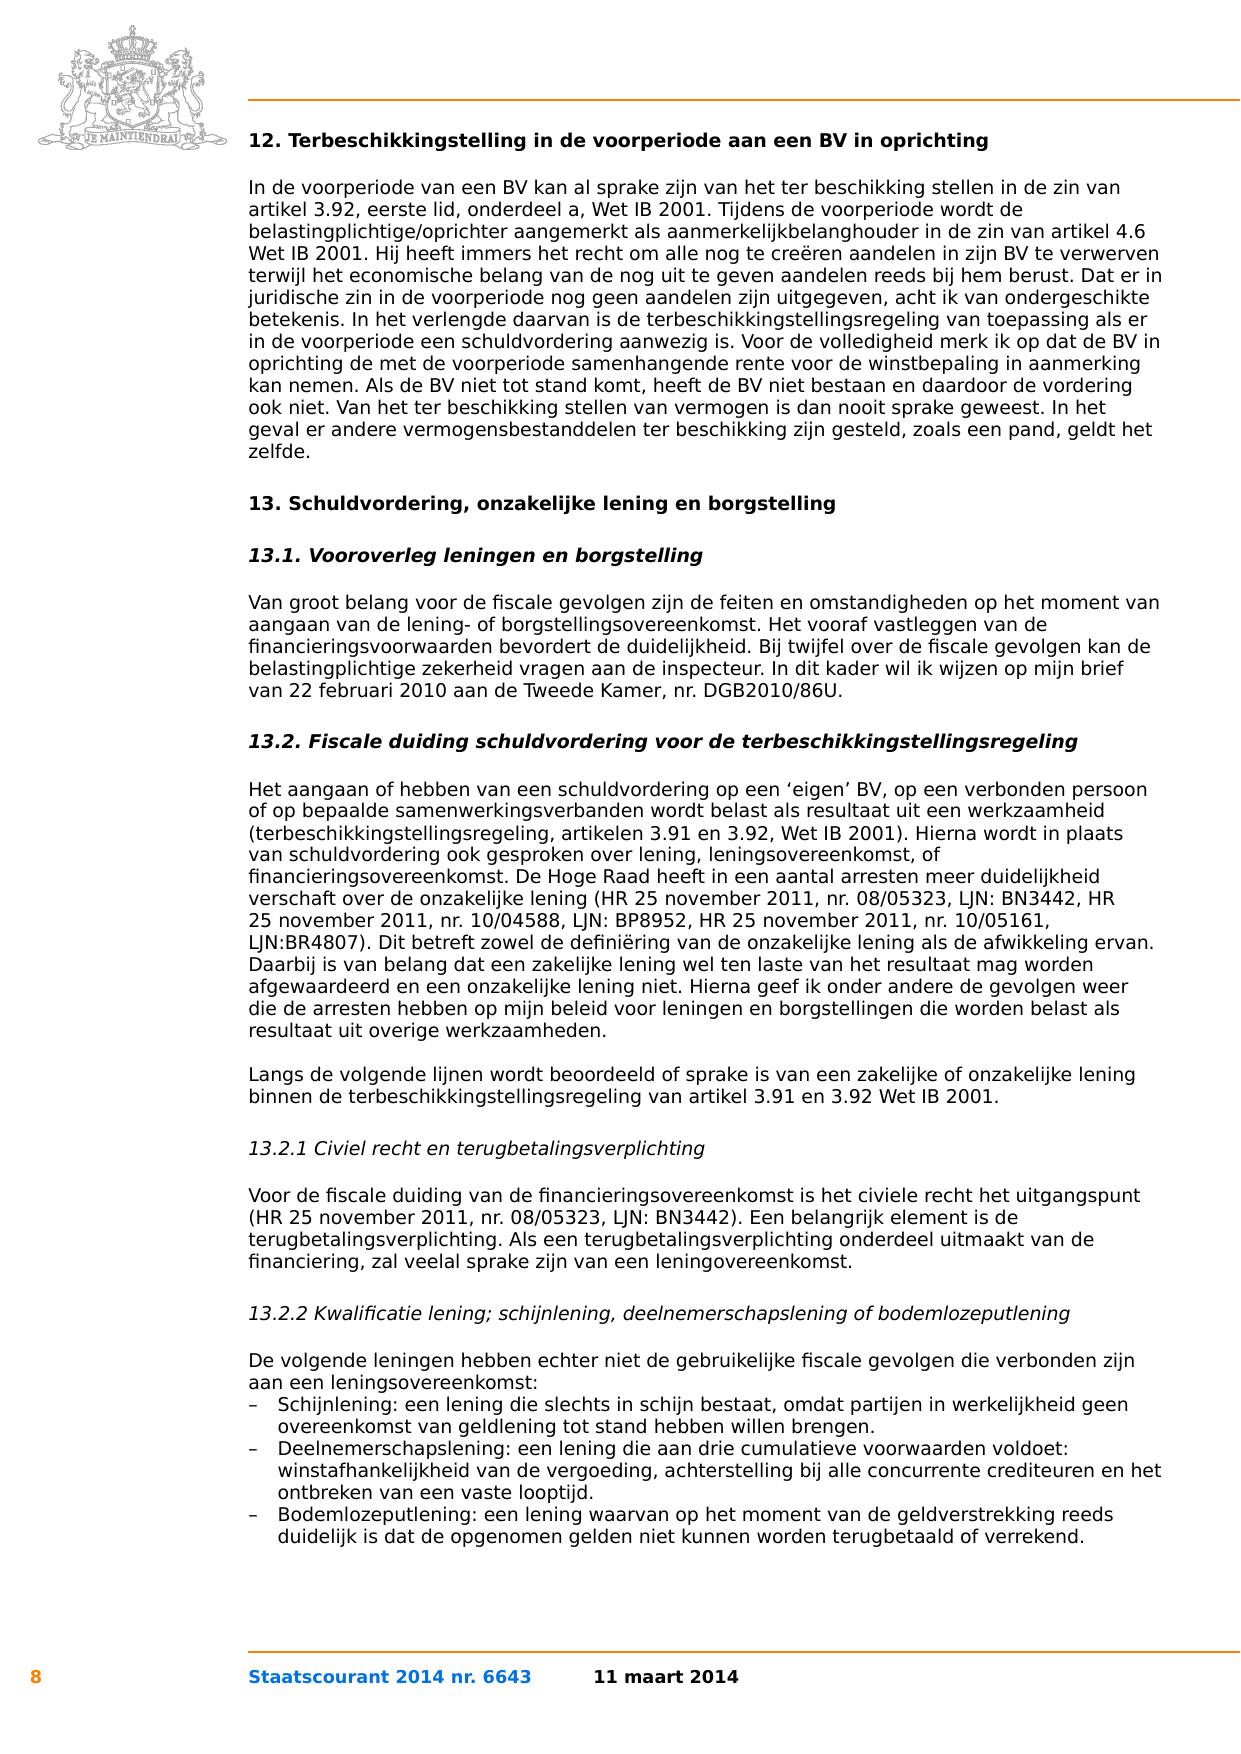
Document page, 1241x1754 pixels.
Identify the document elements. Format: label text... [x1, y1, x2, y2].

text – Deelnemerschapslening: een lening die aan drie cumulatieve voorwaarden voldoet: winstafhankelijkheid van de vergoeding, achterstelling bij alle concurrente crediteuren en het ontbreken van een vaste looptijd. [248, 1438, 1163, 1504]
subtitle 13.2.2 Kwalificatie lening; schijnlening, deelnemerschapslening of bodemlozeputlening [248, 1303, 1163, 1325]
picture [38, 25, 227, 150]
text In de voorperiode van een BV kan al sprake zijn van het ter beschikking stellen in de zin van artikel 3.92, eerste lid, onderdeel a, Wet IB 2001. Tijdens de voorperiode wordt de belastingplichtige/oprichter aangemerkt als aanmerkelijkbelanghouder in de zin van artikel 4.6 Wet IB 2001. Hij heeft immers het recht om alle nog te creëren aandelen in zijn BV te verwerven terwijl het economische belang van de nog uit te geven aandelen reeds bij hem berust. Dat er in juridische zin in de voorperiode nog geen aandelen zijn uitgegeven, acht ik van ondergeschikte betekenis. In het verlengde daarvan is de terbeschikkingstellingsregeling van toepassing als er in de voorperiode een schuldvordering aanwezig is. Voor de volledigheid merk ik op dat de BV in oprichting de met de voorperiode samenhangende rente voor de winstbepaling in aanmerking kan nemen. Als de BV niet tot stand komt, heeft de BV niet bestaan en daardoor de vordering ook niet. Van het ter beschikking stellen van vermogen is dan nooit sprake geweest. In het geval er andere vermogensbestanddelen ter beschikking zijn gesteld, zoals een pand, geldt het zelfde. [248, 177, 1163, 463]
subtitle 13.2.1 Civiel recht en terugbetalingsverplichting [248, 1138, 1163, 1160]
subtitle 13. Schuldvordering, onzakelijke lening en borgstelling [248, 493, 1163, 514]
text – Schijnlening: een lening die slechts in schijn bestaat, omdat partijen in werkelijkheid geen overeenkomst van geldlening tot stand hebben willen brengen. [248, 1394, 1163, 1438]
subtitle 13.1. Vooroverleg leningen en borgstelling [248, 544, 1163, 567]
subtitle 12. Terbeschikkingstelling in de voorperiode aan een BV in oprichting [248, 130, 1163, 152]
text Van groot belang voor de fiscale gevolgen zijn de feiten en omstandigheden op het moment van aangaan van de lening- of borgstellingsovereenkomst. Het vooraf vastleggen van de financieringsvoorwaarden bevordert de duidelijkheid. Bij twijfel over de fiscale gevolgen kan de belastingplichtige zekerheid vragen aan de inspecteur. In dit kader wil ik wijzen op mijn brief van 22 februari 2010 aan de Tweede Kamer, nr. DGB2010/86U. [248, 592, 1163, 701]
text Langs de volgende lijnen wordt beoordeeld of sprake is van een zakelijke of onzakelijke lening binnen de terbeschikkingstellingsregeling van artikel 3.91 en 3.92 Wet IB 2001. [248, 1064, 1163, 1108]
text – Bodemlozeputlening: een lening waarvan op het moment van de geldverstrekking reeds duidelijk is dat de opgenomen gelden niet kunnen worden terugbetaald of verrekend. [248, 1504, 1163, 1548]
text Voor de fiscale duiding van de financieringsovereenkomst is het civiele recht het uitgangspunt (HR 25 november 2011, nr. 08/05323, LJN: BN3442). Een belangrijk element is de terugbetalingsverplichting. Als een terugbetalingsverplichting onderdeel uitmaakt van de financiering, zal veelal sprake zijn van een leningovereenkomst. [248, 1185, 1163, 1273]
text Het aangaan of hebben van een schuldvordering op een ‘eigen’ BV, op een verbonden persoon of op bepaalde samenwerkingsverbanden wordt belast als resultaat uit een werkzaamheid (terbeschikkingstellingsregeling, artikelen 3.91 en 3.92, Wet IB 2001). Hierna wordt in plaats van schuldvordering ook gesproken over lening, leningsovereenkomst, of financieringsovereenkomst. De Hoge Raad heeft in een aantal arresten meer duidelijkheid verschaft over de onzakelijke lening (HR 25 november 2011, nr. 08/05323, LJN: BN3442, HR 25 november 2011, nr. 10/04588, LJN: BP8952, HR 25 november 2011, nr. 10/05161, LJN:BR4807). Dit betreft zowel de definiëring van de onzakelijke lening als de afwikkeling ervan. Daarbij is van belang dat een zakelijke lening wel ten laste van het resultaat mag worden afgewaardeerd en een onzakelijke lening niet. Hierna geef ik onder andere de gevolgen weer die de arresten hebben op mijn beleid voor leningen en borgstellingen die worden belast als resultaat uit overige werkzaamheden. [248, 778, 1163, 1042]
text De volgende leningen hebben echter niet de gebruikelijke fiscale gevolgen die verbonden zijn aan een leningsovereenkomst: [248, 1350, 1163, 1394]
subtitle 13.2. Fiscale duiding schuldvordering voor de terbeschikkingstellingsregeling [248, 731, 1163, 753]
